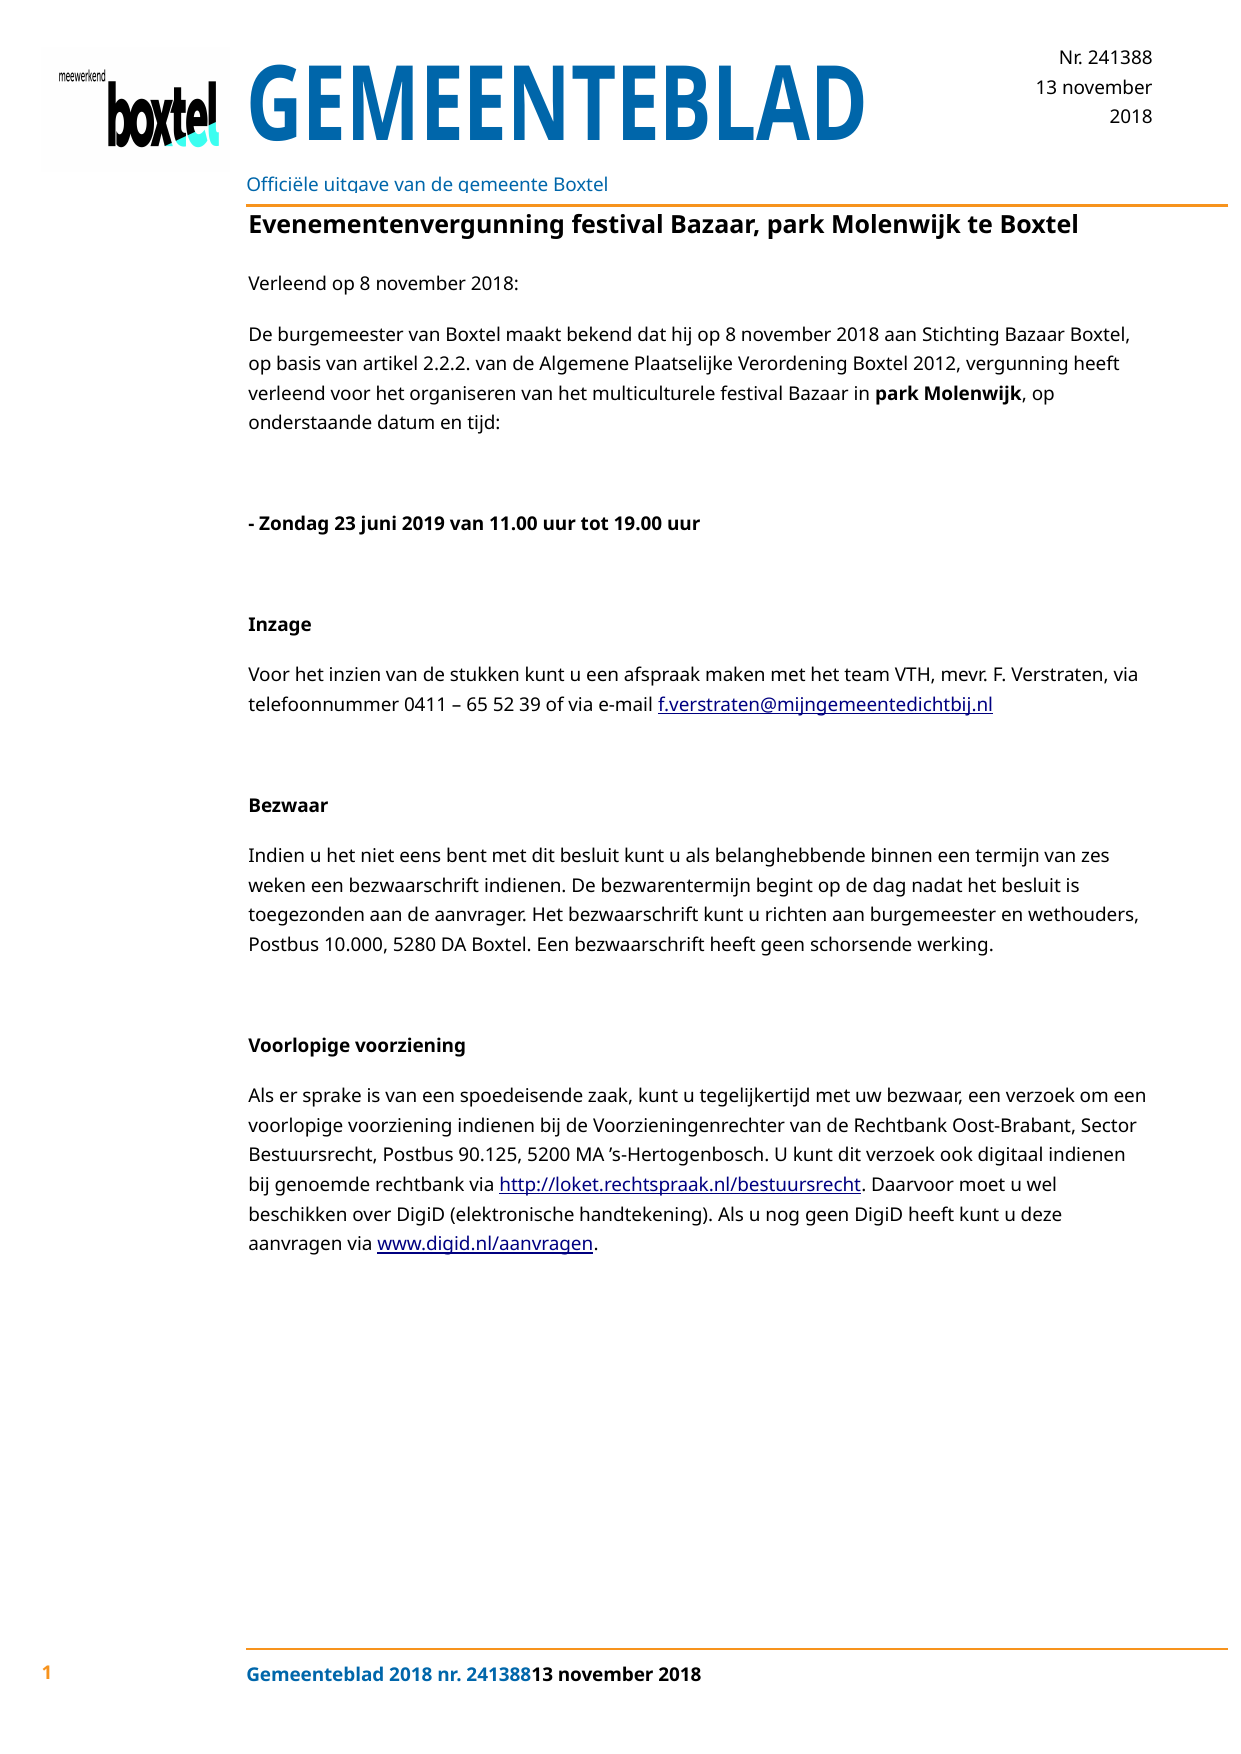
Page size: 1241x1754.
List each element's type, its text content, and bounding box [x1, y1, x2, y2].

picture [41, 47, 231, 172]
text Voor het inzien van de stukken kunt u een afspraak maken met het team VTH, mevr. F. Verstraten, via telefoonnummer 0411 – 65 52 39 of via e-mail f.verstraten@mijngemeentedichtbij.nl [248, 662, 1152, 717]
text Bezwaar [248, 792, 1152, 818]
text - Zondag 23 juni 2019 van 11.00 uur tot 19.00 uur [248, 510, 1152, 536]
text Inzage [248, 611, 1152, 637]
text Verleend op 8 november 2018: [248, 270, 1152, 296]
text Evenementenvergunning festival Bazaar, park Molenwijk te Boxtel [248, 207, 1152, 241]
text Voorlopige voorziening [248, 1032, 1152, 1058]
text Indien u het niet eens bent met dit besluit kunt u als belanghebbende binnen een termijn van zes weken een bezwaarschrift indienen. De bezwarentermijn begint op de dag nadat het besluit is toegezonden aan de aanvrager. Het bezwaarschrift kunt u richten aan burgemeester en wethouders, Postbus 10.000, 5280 DA Boxtel. Een bezwaarschrift heeft geen schorsende werking. [248, 842, 1152, 957]
text Als er sprake is van een spoedeisende zaak, kunt u tegelijkertijd met uw bezwaar, een verzoek om een voorlopige voorziening indienen bij de Voorzieningenrechter van de Rechtbank Oost-Brabant, Sector Bestuursrecht, Postbus 90.125, 5200 MA ’s-Hertogenbosch. U kunt dit verzoek ook digitaal indienen bij genoemde rechtbank via http://loket.rechtspraak.nl/bestuursrecht. Daarvoor moet u wel beschikken over DigiD (elektronische handtekening). Als u nog geen DigiD heeft kunt u deze aanvragen via www.digid.nl/aanvragen. [248, 1082, 1152, 1256]
text De burgemeester van Boxtel maakt bekend dat hij op 8 november 2018 aan Stichting Bazaar Boxtel, op basis van artikel 2.2.2. van de Algemene Plaatselijke Verordening Boxtel 2012, vergunning heeft verleend voor het organiseren van het multiculturele festival Bazaar in park Molenwijk, op onderstaande datum en tijd: [248, 321, 1152, 435]
